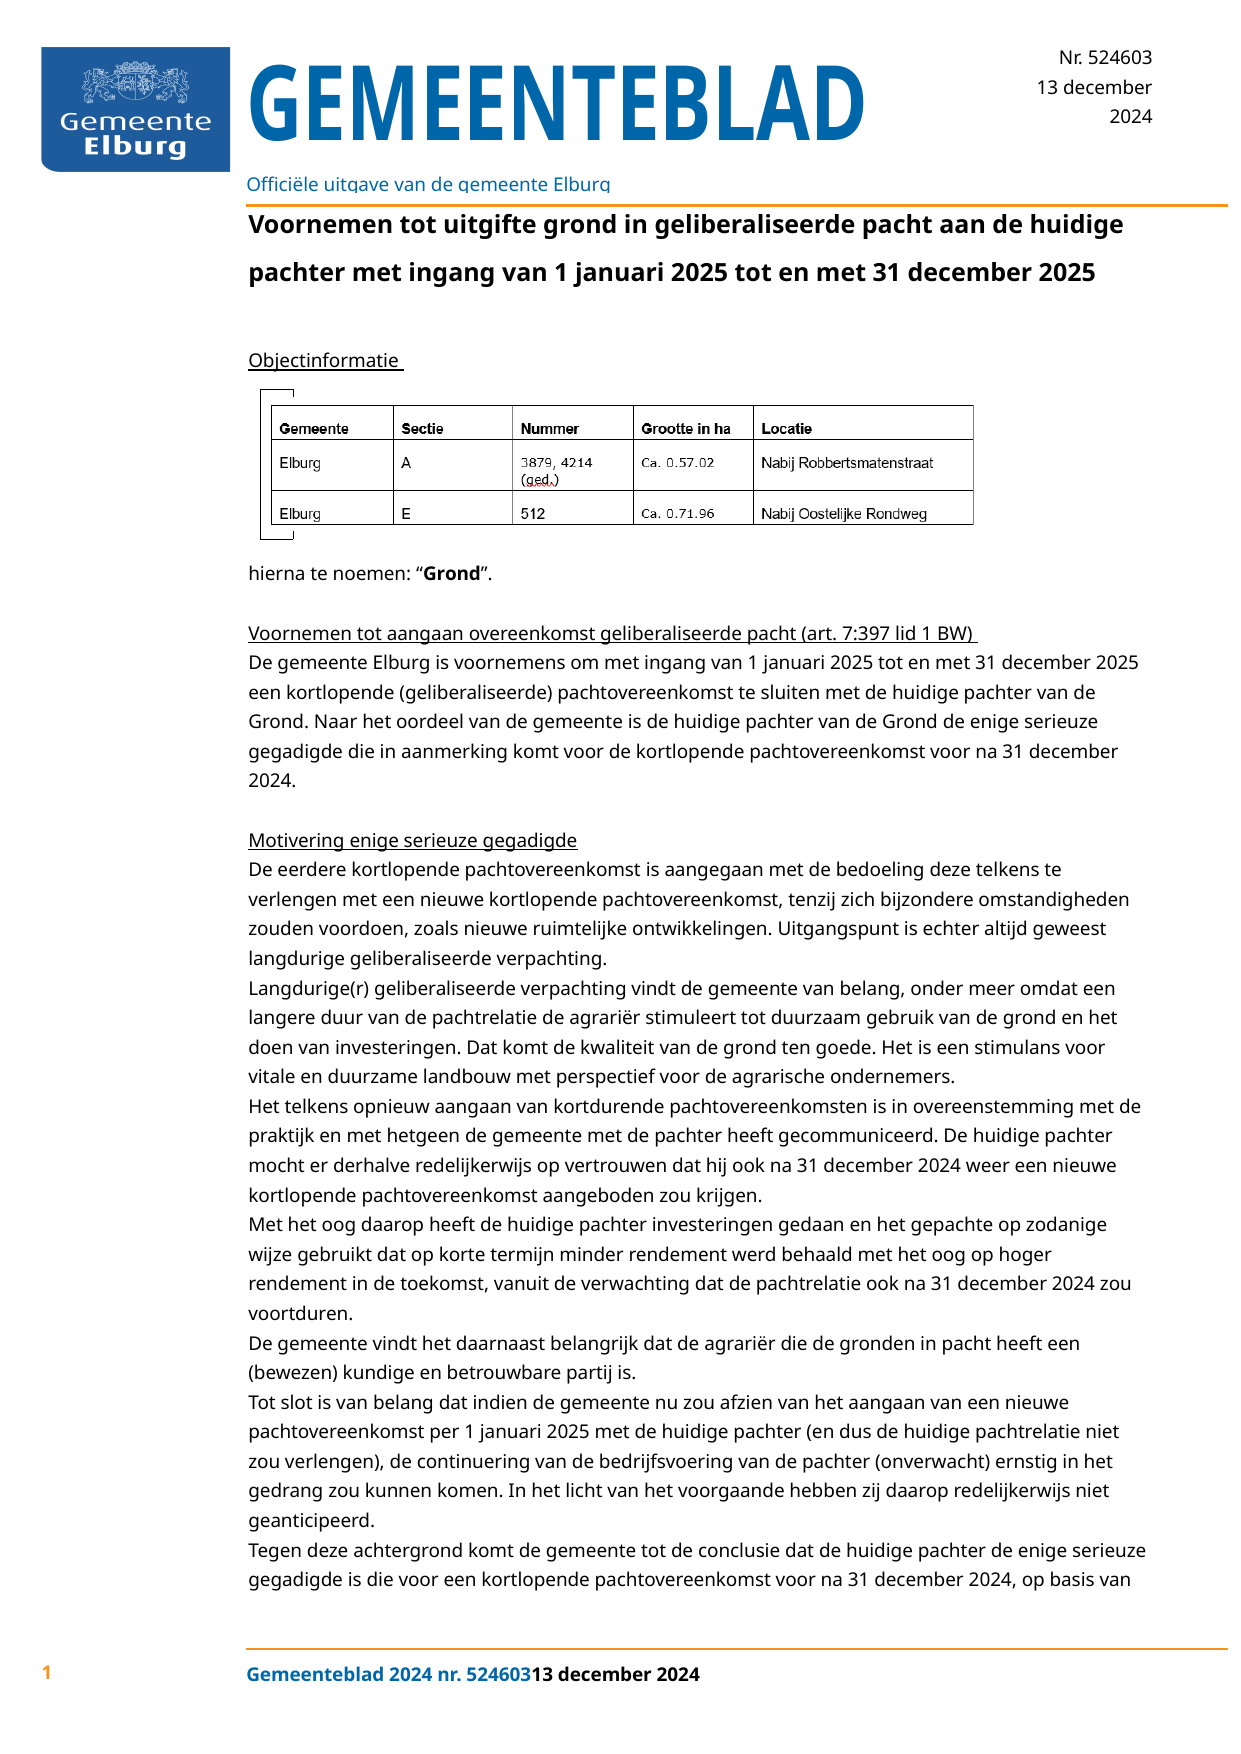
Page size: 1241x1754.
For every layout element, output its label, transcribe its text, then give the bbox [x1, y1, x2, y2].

text Objectinformatie [248, 347, 1152, 373]
picture [268, 397, 978, 531]
text Voornemen tot uitgifte grond in geliberaliseerde pacht aan de huidige pachter met ingang van 1 januari 2025 tot en met 31 december 2025 [248, 207, 1152, 288]
text hierna te noemen: “Grond”. [248, 561, 1152, 586]
text Langdurige(r) geliberaliseerde verpachting vindt de gemeente van belang, onder meer omdat een langere duur van de pachtrelatie de agrariër stimuleert tot duurzaam gebruik van de grond en het doen van investeringen. Dat komt de kwaliteit van de grond ten goede. Het is een stimulans voor vitale en duurzame landbouw met perspectief voor de agrarische ondernemers. [248, 975, 1152, 1089]
text Het telkens opnieuw aangaan van kortdurende pachtovereenkomsten is in overeenstemming met de praktijk en met hetgeen de gemeente met de pachter heeft gecommuniceerd. De huidige pachter mocht er derhalve redelijkerwijs op vertrouwen dat hij ook na 31 december 2024 weer een nieuwe kortlopende pachtovereenkomst aangeboden zou krijgen. [248, 1093, 1152, 1207]
text Voornemen tot aangaan overeenkomst geliberaliseerde pacht (art. 7:397 lid 1 BW) [248, 620, 1152, 645]
text De gemeente Elburg is voornemens om met ingang van 1 januari 2025 tot en met 31 december 2025 een kortlopende (geliberaliseerde) pachtovereenkomst te sluiten met de huidige pachter van de Grond. Naar het oordeel van de gemeente is de huidige pachter van de Grond de enige serieuze gegadigde die in aanmerking komt voor de kortlopende pachtovereenkomst voor na 31 december 2024. [248, 649, 1152, 793]
text Motivering enige serieuze gegadigde [248, 827, 1152, 852]
text Met het oog daarop heeft de huidige pachter investeringen gedaan en het gepachte op zodanige wijze gebruikt dat op korte termijn minder rendement werd behaald met het oog op hoger rendement in de toekomst, vanuit de verwachting dat de pachtrelatie ook na 31 december 2024 zou voortduren. [248, 1211, 1152, 1326]
picture [41, 47, 231, 172]
text De eerdere kortlopende pachtovereenkomst is aangegaan met de bedoeling deze telkens te verlengen met een nieuwe kortlopende pachtovereenkomst, tenzij zich bijzondere omstandigheden zouden voordoen, zoals nieuwe ruimtelijke ontwikkelingen. Uitgangspunt is echter altijd geweest langdurige geliberaliseerde verpachting. [248, 856, 1152, 971]
text Tot slot is van belang dat indien de gemeente nu zou afzien van het aangaan van een nieuwe pachtovereenkomst per 1 januari 2025 met de huidige pachter (en dus de huidige pachtrelatie niet zou verlengen), de continuering van de bedrijfsvoering van de pachter (onverwacht) ernstig in het gedrang zou kunnen komen. In het licht van het voorgaande hebben zij daarop redelijkerwijs niet geanticipeerd. [248, 1389, 1152, 1533]
text Tegen deze achtergrond komt de gemeente tot de conclusie dat de huidige pachter de enige serieuze gegadigde is die voor een kortlopende pachtovereenkomst voor na 31 december 2024, op basis van [248, 1537, 1152, 1592]
text De gemeente vindt het daarnaast belangrijk dat de agrariër die de gronden in pacht heeft een (bewezen) kundige en betrouwbare partij is. [248, 1330, 1152, 1385]
